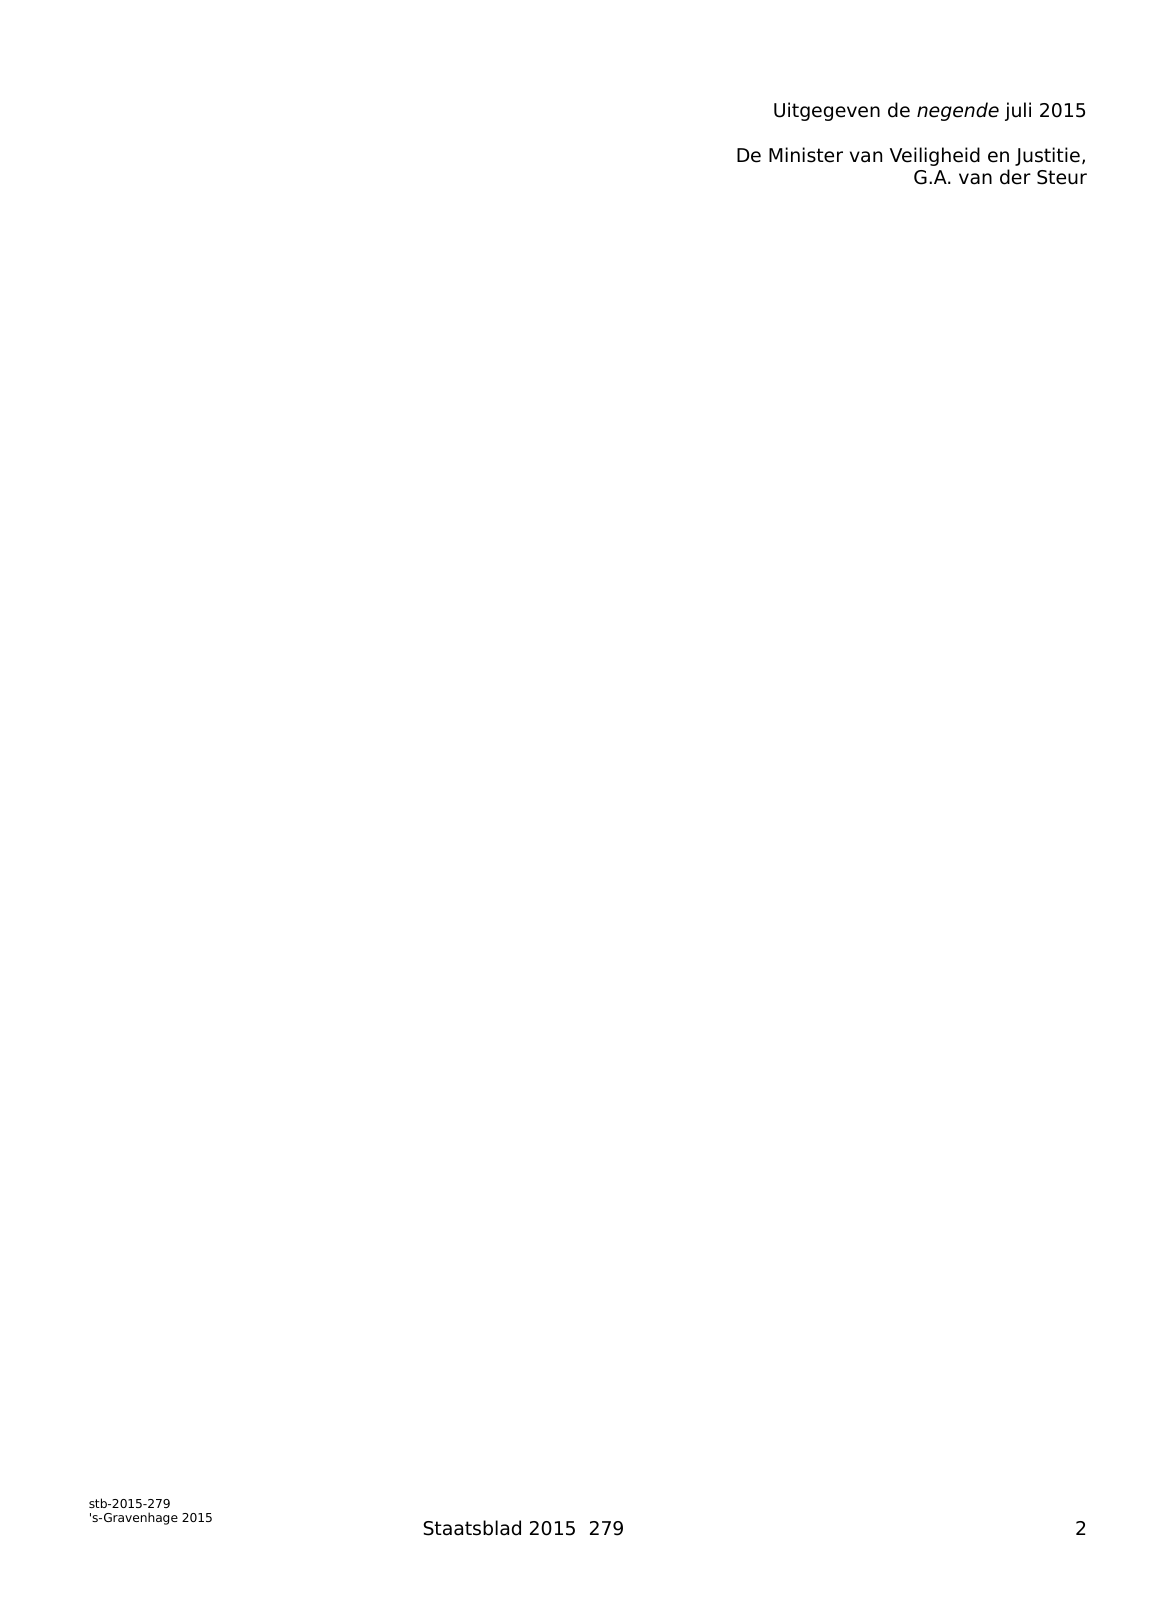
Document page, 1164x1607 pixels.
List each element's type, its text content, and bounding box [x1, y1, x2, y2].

text 's-Gravenhage 2015 [88, 1511, 323, 1525]
text Uitgegeven de negende juli 2015 [422, 100, 1087, 122]
text stb-2015-279 [88, 1497, 323, 1511]
text De Minister van Veiligheid en Justitie, G.A. van der Steur [422, 144, 1087, 188]
